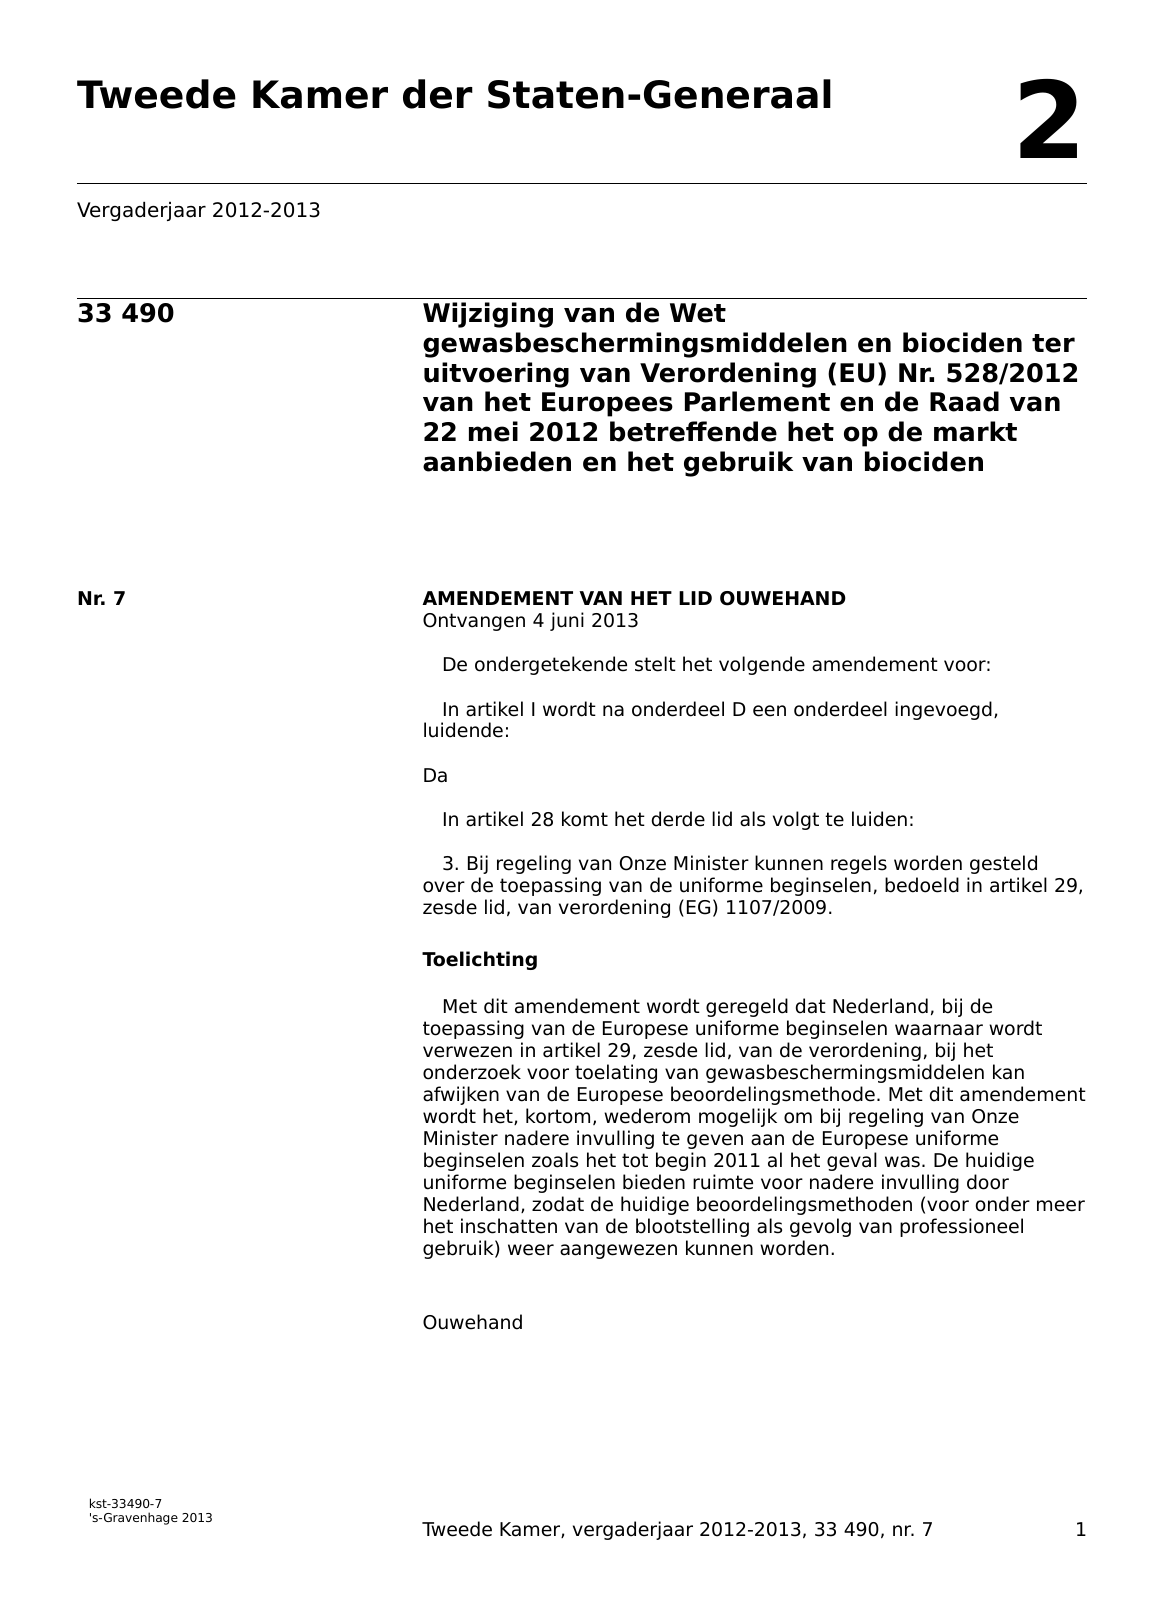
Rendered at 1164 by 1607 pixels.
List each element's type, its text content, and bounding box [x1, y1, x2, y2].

text 's-Gravenhage 2013 [88, 1511, 323, 1525]
text 3. Bij regeling van Onze Minister kunnen regels worden gesteld over de toepassing van de uniforme beginselen, bedoeld in artikel 29, zesde lid, van verordening (EG) 1107/2009. [422, 853, 1087, 919]
text Ouwehand [422, 1289, 1087, 1333]
subtitle 33 490 Wijziging van de Wet gewasbeschermingsmiddelen en biociden ter uitvoering van Verordening (EU) Nr. 528/2012 van het Europees Parlement en de Raad van 22 mei 2012 betreffende het op de markt aanbieden en het gebruik van biociden [77, 299, 1087, 477]
table_header Tweede Kamer der Staten-Generaal [77, 59, 886, 183]
subtitle Nr. 7 AMENDEMENT VAN HET LID OUWEHAND [77, 588, 1087, 610]
text De ondergetekende stelt het volgende amendement voor: [422, 654, 1087, 676]
table_cell Vergaderjaar 2012-2013 [77, 184, 1087, 298]
text kst-33490-7 [88, 1497, 323, 1511]
text Met dit amendement wordt geregeld dat Nederland, bij de toepassing van de Europese uniforme beginselen waarnaar wordt verwezen in artikel 29, zesde lid, van de verordening, bij het onderzoek voor toelating van gewasbeschermingsmiddelen kan afwijken van de Europese beoordelingsmethode. Met dit amendement wordt het, kortom, wederom mogelijk om bij regeling van Onze Minister nadere invulling te geven aan de Europese uniforme beginselen zoals het tot begin 2011 al het geval was. De huidige uniforme beginselen bieden ruimte voor nadere invulling door Nederland, zodat de huidige beoordelingsmethoden (voor onder meer het inschatten van de blootstelling als gevolg van professioneel gebruik) weer aangewezen kunnen worden. [422, 996, 1087, 1259]
text In artikel 28 komt het derde lid als volgt te luiden: [422, 809, 1087, 831]
text Ontvangen 4 juni 2013 [422, 610, 1087, 632]
text Da [422, 764, 1087, 787]
subtitle Toelichting [422, 949, 1087, 971]
text In artikel I wordt na onderdeel D een onderdeel ingevoegd, luidende: [422, 698, 1087, 742]
table_header 2 [886, 59, 1087, 183]
